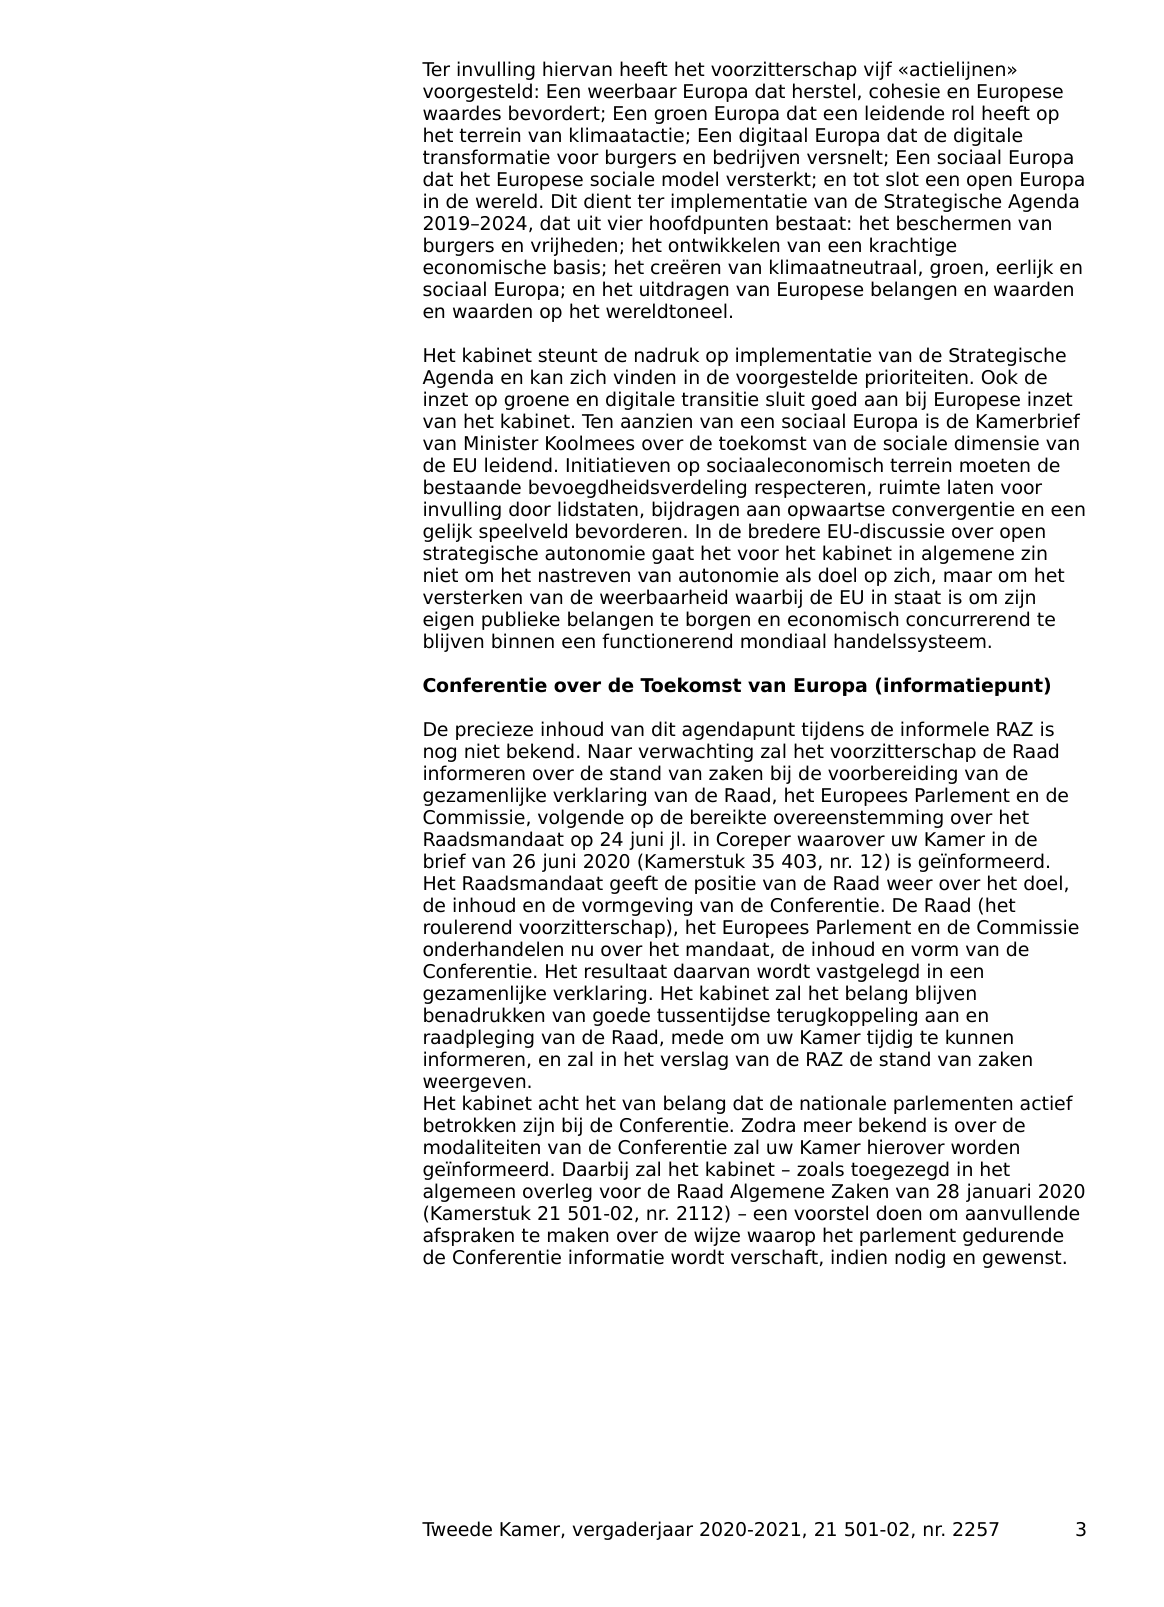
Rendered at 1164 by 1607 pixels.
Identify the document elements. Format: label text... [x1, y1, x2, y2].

text Ter invulling hiervan heeft het voorzitterschap vijf «actielijnen» voorgesteld: Een weerbaar Europa dat herstel, cohesie en Europese waardes bevordert; Een groen Europa dat een leidende rol heeft op het terrein van klimaatactie; Een digitaal Europa dat de digitale transformatie voor burgers en bedrijven versnelt; Een sociaal Europa dat het Europese sociale model versterkt; en tot slot een open Europa in de wereld. Dit dient ter implementatie van de Strategische Agenda 2019–2024, dat uit vier hoofdpunten bestaat: het beschermen van burgers en vrijheden; het ontwikkelen van een krachtige economische basis; het creëren van klimaatneutraal, groen, eerlijk en sociaal Europa; en het uitdragen van Europese belangen en waarden en waarden op het wereldtoneel. [422, 59, 1087, 323]
text De precieze inhoud van dit agendapunt tijdens de informele RAZ is nog niet bekend. Naar verwachting zal het voorzitterschap de Raad informeren over de stand van zaken bij de voorbereiding van de gezamenlijke verklaring van de Raad, het Europees Parlement en de Commissie, volgende op de bereikte overeenstemming over het Raadsmandaat op 24 juni jl. in Coreper waarover uw Kamer in de brief van 26 juni 2020 (Kamerstuk 35 403, nr. 12) is geïnformeerd. [422, 719, 1087, 873]
text Het kabinet steunt de nadruk op implementatie van de Strategische Agenda en kan zich vinden in de voorgestelde prioriteiten. Ook de inzet op groene en digitale transitie sluit goed aan bij Europese inzet van het kabinet. Ten aanzien van een sociaal Europa is de Kamerbrief van Minister Koolmees over de toekomst van de sociale dimensie van de EU leidend. Initiatieven op sociaaleconomisch terrein moeten de bestaande bevoegdheidsverdeling respecteren, ruimte laten voor invulling door lidstaten, bijdragen aan opwaartse convergentie en een gelijk speelveld bevorderen. In de bredere EU-discussie over open strategische autonomie gaat het voor het kabinet in algemene zin niet om het nastreven van autonomie als doel op zich, maar om het versterken van de weerbaarheid waarbij de EU in staat is om zijn eigen publieke belangen te borgen en economisch concurrerend te blijven binnen een functionerend mondiaal handelssysteem. [422, 345, 1087, 653]
text Het kabinet acht het van belang dat de nationale parlementen actief betrokken zijn bij de Conferentie. Zodra meer bekend is over de modaliteiten van de Conferentie zal uw Kamer hierover worden geïnformeerd. Daarbij zal het kabinet – zoals toegezegd in het algemeen overleg voor de Raad Algemene Zaken van 28 januari 2020 (Kamerstuk 21 501-02, nr. 2112) – een voorstel doen om aanvullende afspraken te maken over de wijze waarop het parlement gedurende de Conferentie informatie wordt verschaft, indien nodig en gewenst. [422, 1093, 1087, 1268]
text Het Raadsmandaat geeft de positie van de Raad weer over het doel, de inhoud en de vormgeving van de Conferentie. De Raad (het roulerend voorzitterschap), het Europees Parlement en de Commissie onderhandelen nu over het mandaat, de inhoud en vorm van de Conferentie. Het resultaat daarvan wordt vastgelegd in een gezamenlijke verklaring. Het kabinet zal het belang blijven benadrukken van goede tussentijdse terugkoppeling aan en raadpleging van de Raad, mede om uw Kamer tijdig te kunnen informeren, en zal in het verslag van de RAZ de stand van zaken weergeven. [422, 873, 1087, 1093]
subtitle Conferentie over de Toekomst van Europa (informatiepunt) [422, 675, 1087, 697]
